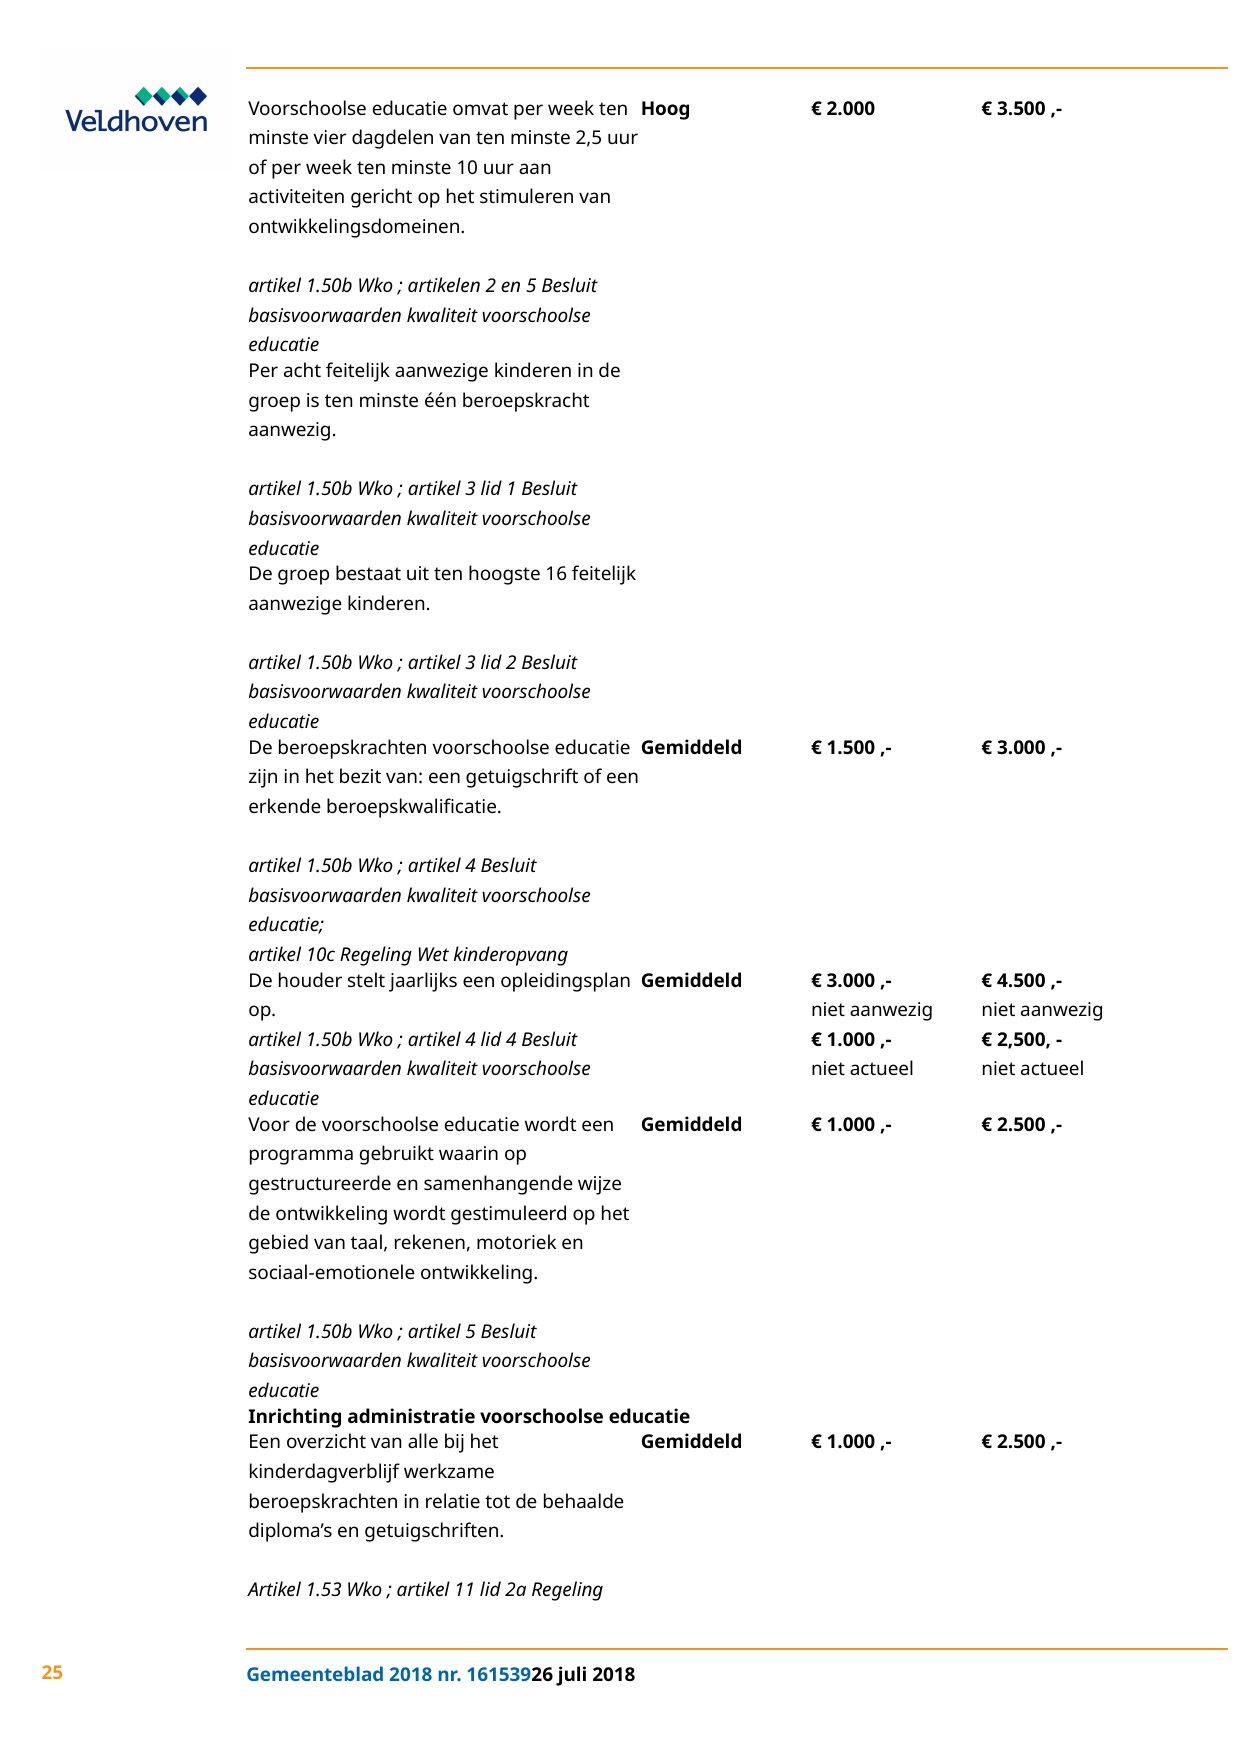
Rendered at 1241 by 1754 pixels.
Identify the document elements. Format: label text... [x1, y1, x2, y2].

table_cell Voor de voorschoolse educatie wordt een programma gebruikt waarin op gestructureerde en samenhangende wijze de ontwikkeling wordt gestimuleerd op het gebied van taal, rekenen, motoriek en sociaal-emotionele ontwikkeling. artikel 1.50b Wko ; artikel 5 Besluit basisvoorwaarden kwaliteit voorschoolse educatie [248, 1111, 641, 1403]
table_cell € 3.000 ,- [981, 734, 1152, 967]
table_cell € 2.500 ,- [981, 1429, 1152, 1602]
table_cell Gemiddeld [641, 1429, 811, 1602]
table_cell € 2.500 ,- [981, 1111, 1152, 1403]
table_cell € 1.000 ,- [811, 1429, 981, 1602]
table_cell Hoog [641, 95, 811, 357]
table_cell [981, 560, 1152, 734]
picture [41, 47, 231, 172]
table_cell [811, 560, 981, 734]
table_cell De houder stelt jaarlijks een opleidingsplan op. artikel 1.50b Wko ; artikel 4 lid 4 Besluit basisvoorwaarden kwaliteit voorschoolse educatie [248, 967, 641, 1111]
table_cell € 3.000 ,- niet aanwezig € 1.000 ,- niet actueel [811, 967, 981, 1111]
table_cell € 2.000 [811, 95, 981, 357]
table_cell Voorschoolse educatie omvat per week ten minste vier dagdelen van ten minste 2,5 uur of per week ten minste 10 uur aan activiteiten gericht op het stimuleren van ontwikkelingsdomeinen. artikel 1.50b Wko ; artikelen 2 en 5 Besluit basisvoorwaarden kwaliteit voorschoolse educatie [248, 95, 641, 357]
table_cell [981, 357, 1152, 560]
table_cell Gemiddeld [641, 967, 811, 1111]
table_cell Per acht feitelijk aanwezige kinderen in de groep is ten minste één beroepskracht aanwezig. artikel 1.50b Wko ; artikel 3 lid 1 Besluit basisvoorwaarden kwaliteit voorschoolse educatie [248, 357, 641, 560]
table_cell [641, 560, 811, 734]
table_cell De beroepskrachten voorschoolse educatie zijn in het bezit van: een getuigschrift of een erkende beroepskwalificatie. artikel 1.50b Wko ; artikel 4 Besluit basisvoorwaarden kwaliteit voorschoolse educatie; artikel 10c Regeling Wet kinderopvang [248, 734, 641, 967]
table_cell € 4.500 ,- niet aanwezig € 2,500, - niet actueel [981, 967, 1152, 1111]
table_cell [811, 357, 981, 560]
table_cell Inrichting administratie voorschoolse educatie [248, 1403, 1152, 1429]
table_cell [641, 357, 811, 560]
table_cell Gemiddeld [641, 1111, 811, 1403]
table_cell Een overzicht van alle bij het kinderdagverblijf werkzame beroepskrachten in relatie tot de behaalde diploma’s en getuigschriften. Artikel 1.53 Wko ; artikel 11 lid 2a Regeling [248, 1429, 641, 1602]
table_cell De groep bestaat uit ten hoogste 16 feitelijk aanwezige kinderen. artikel 1.50b Wko ; artikel 3 lid 2 Besluit basisvoorwaarden kwaliteit voorschoolse educatie [248, 560, 641, 734]
table_cell € 3.500 ,- [981, 95, 1152, 357]
table_cell € 1.500 ,- [811, 734, 981, 967]
table_cell € 1.000 ,- [811, 1111, 981, 1403]
table_cell Gemiddeld [641, 734, 811, 967]
